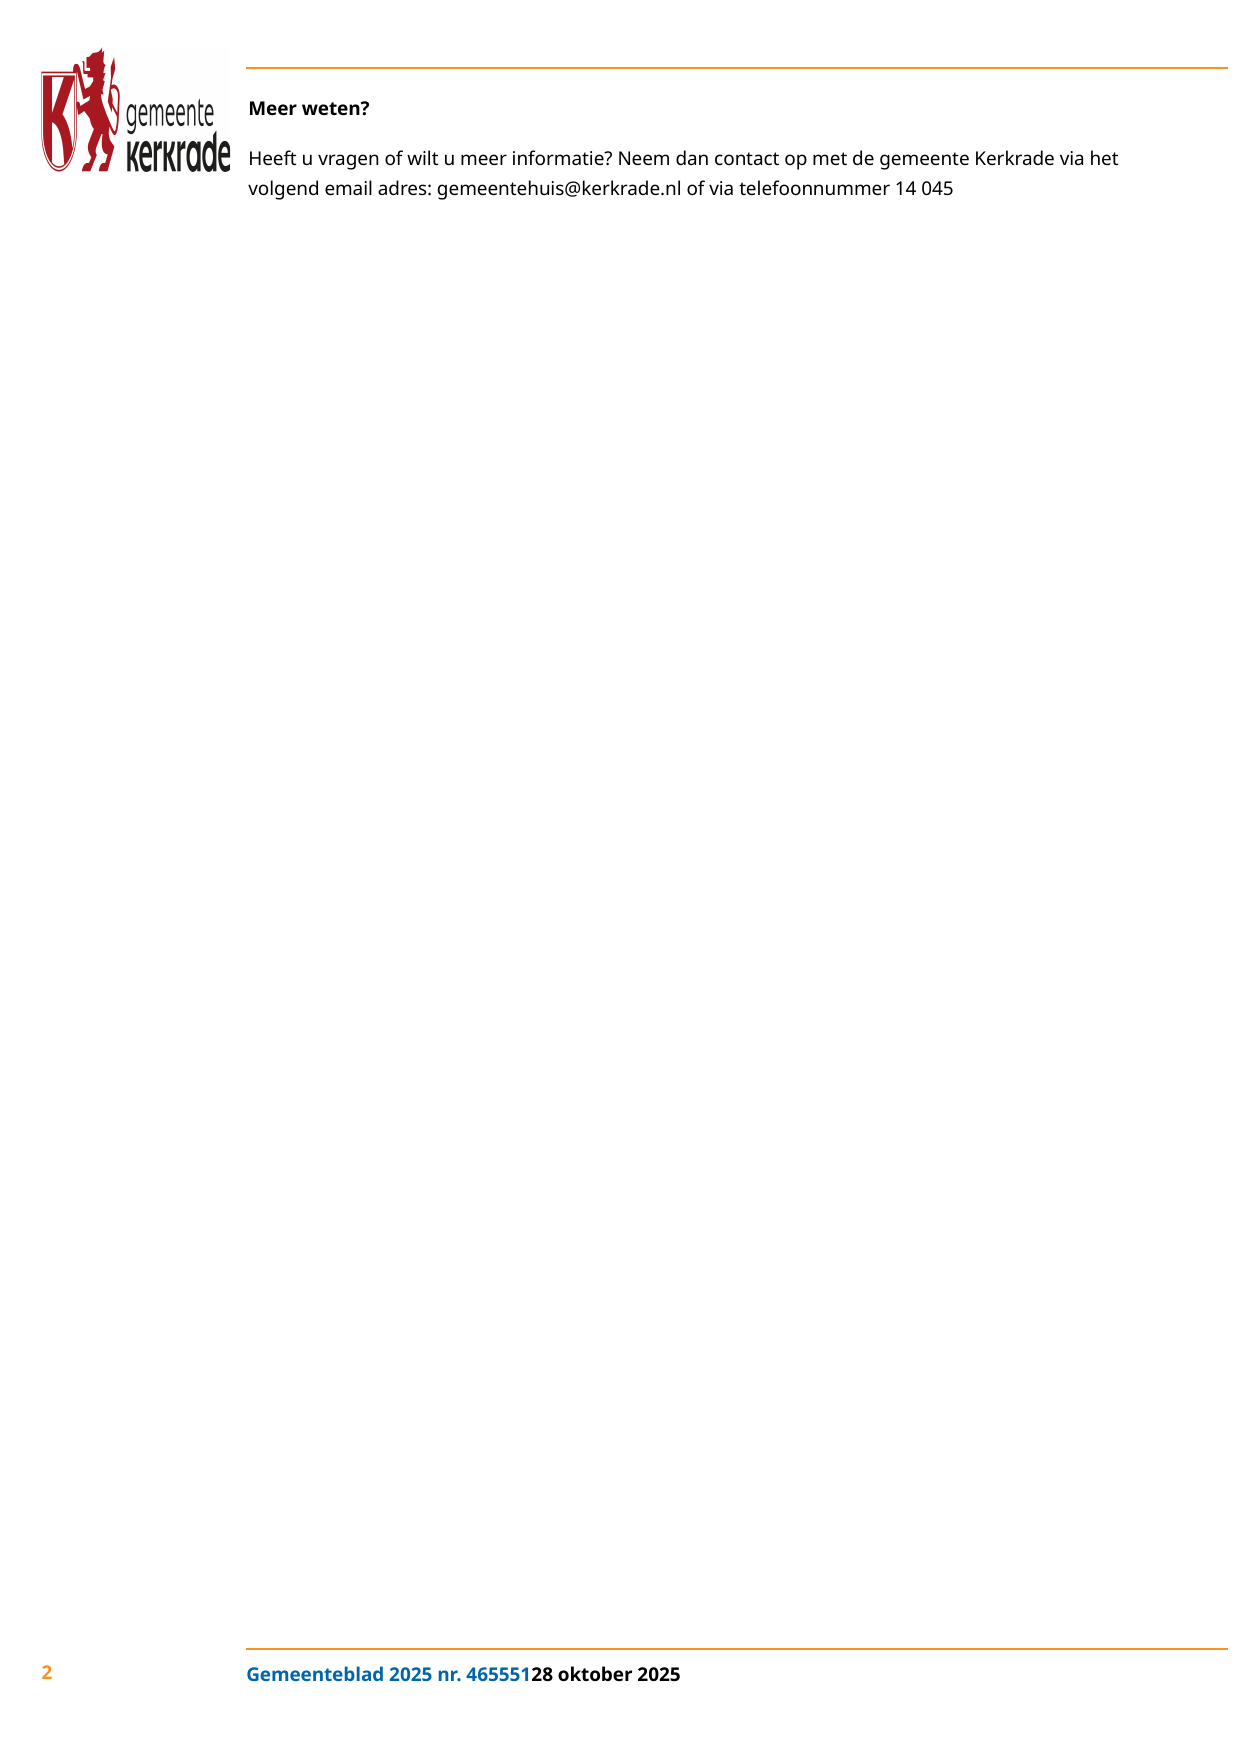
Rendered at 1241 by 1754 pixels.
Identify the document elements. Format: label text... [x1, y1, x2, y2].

text Heeft u vragen of wilt u meer informatie? Neem dan contact op met de gemeente Kerkrade via het volgend email adres: gemeentehuis@kerkrade.nl of via telefoonnummer 14 045 [248, 145, 1152, 201]
text Meer weten? [248, 95, 1152, 121]
picture [41, 47, 231, 172]
